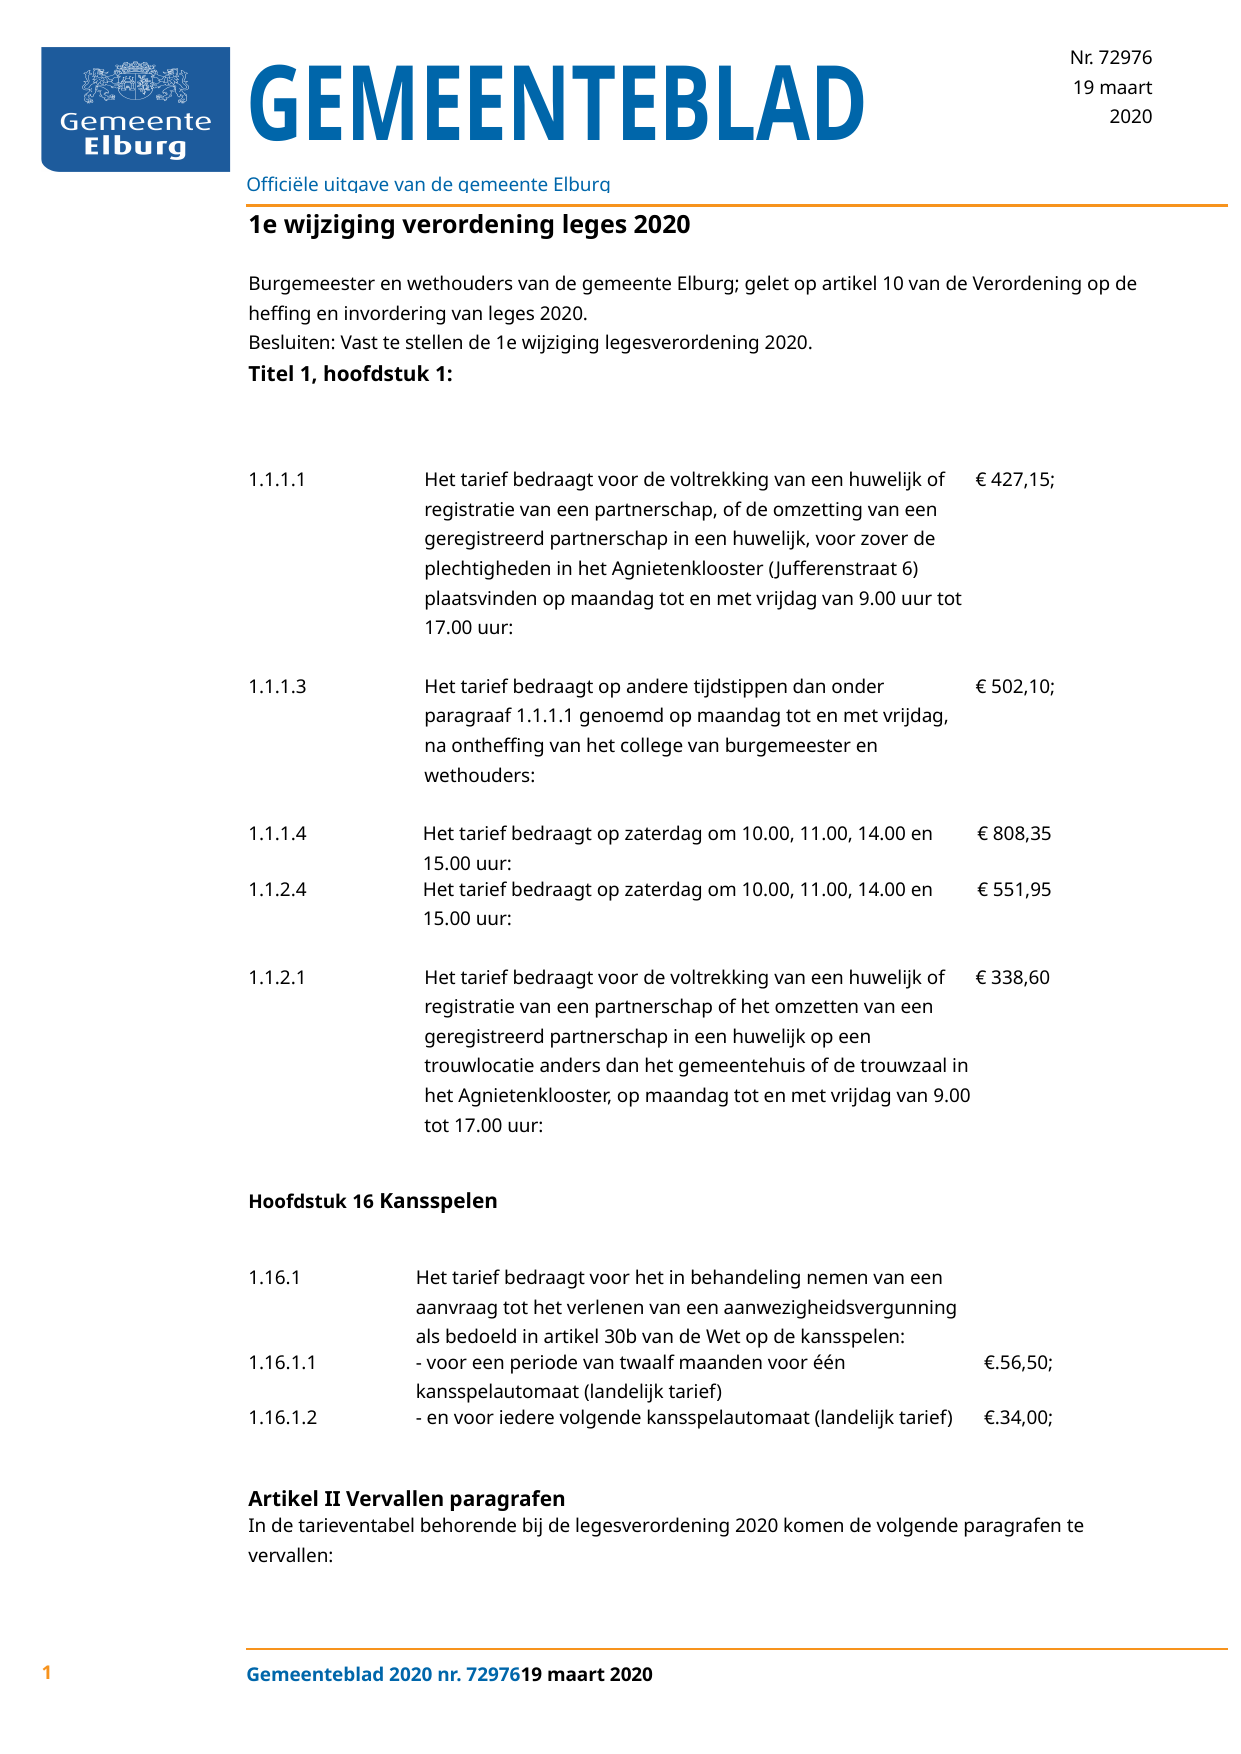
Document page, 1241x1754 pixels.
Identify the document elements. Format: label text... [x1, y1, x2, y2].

table_header 1.1.1.4 [248, 820, 423, 876]
table_header 1.1.2.1 [248, 964, 424, 1138]
table_cell Het tarief bedraagt op zaterdag om 10.00, 11.00, 14.00 en 15.00 uur: [423, 876, 977, 931]
table_header € 502,10; [975, 673, 1152, 787]
text 1e wijziging verordening leges 2020 [248, 207, 1152, 241]
table_cell €.56,50; [984, 1349, 1152, 1404]
table_cell €.34,00; [984, 1405, 1152, 1430]
table_header Het tarief bedraagt op andere tijdstippen dan onder paragraaf 1.1.1.1 genoemd op maandag tot en met vrijdag, na ontheffing van het college van burgemeester en wethouders: [424, 673, 975, 787]
table_header 1.16.1 [248, 1264, 416, 1349]
table_header Het tarief bedraagt voor het in behandeling nemen van een aanvraag tot het verlenen van een aanwezigheidsvergunning als bedoeld in artikel 30b van de Wet op de kansspelen: [416, 1264, 984, 1349]
table_header 1.1.1.1 [248, 466, 424, 640]
table_header 1.1.1.3 [248, 673, 424, 787]
table_header Het tarief bedraagt op zaterdag om 10.00, 11.00, 14.00 en 15.00 uur: [423, 820, 977, 876]
table_header Het tarief bedraagt voor de voltrekking van een huwelijk of registratie van een partnerschap, of de omzetting van een geregistreerd partnerschap in een huwelijk, voor zover de plechtigheden in het Agnietenklooster (Jufferenstraat 6) plaatsvinden op maandag tot en met vrijdag van 9.00 uur tot 17.00 uur: [424, 466, 975, 640]
text In de tarieventabel behorende bij de legesverordening 2020 komen de volgende paragrafen te vervallen: [248, 1512, 1152, 1568]
table_cell - voor een periode van twaalf maanden voor één kansspelautomaat (landelijk tarief) [416, 1349, 984, 1404]
table_cell - en voor iedere volgende kansspelautomaat (landelijk tarief) [416, 1405, 984, 1430]
text Burgemeester en wethouders van de gemeente Elburg; gelet op artikel 10 van de Verordening op de heffing en invordering van leges 2020. [248, 270, 1152, 326]
table_header Het tarief bedraagt voor de voltrekking van een huwelijk of registratie van een partnerschap of het omzetten van een geregistreerd partnerschap in een huwelijk op een trouwlocatie anders dan het gemeentehuis of de trouwzaal in het Agnietenklooster, op maandag tot en met vrijdag van 9.00 tot 17.00 uur: [424, 964, 975, 1138]
table_header € 338,60 [975, 964, 1152, 1138]
table_cell 1.16.1.1 [248, 1349, 416, 1404]
text Artikel II Vervallen paragrafen [248, 1484, 1152, 1512]
table_header [984, 1264, 1152, 1349]
picture [41, 47, 231, 172]
text Besluiten: Vast te stellen de 1e wijziging legesverordening 2020. [248, 329, 1152, 355]
table_cell € 551,95 [977, 876, 1152, 931]
text Hoofdstuk 16 Kansspelen [248, 1186, 1152, 1215]
table_header € 808,35 [977, 820, 1152, 876]
table_cell 1.16.1.2 [248, 1405, 416, 1430]
table_cell 1.1.2.4 [248, 876, 423, 931]
text Titel 1, hoofdstuk 1: [248, 359, 1152, 387]
table_header € 427,15; [975, 466, 1152, 640]
